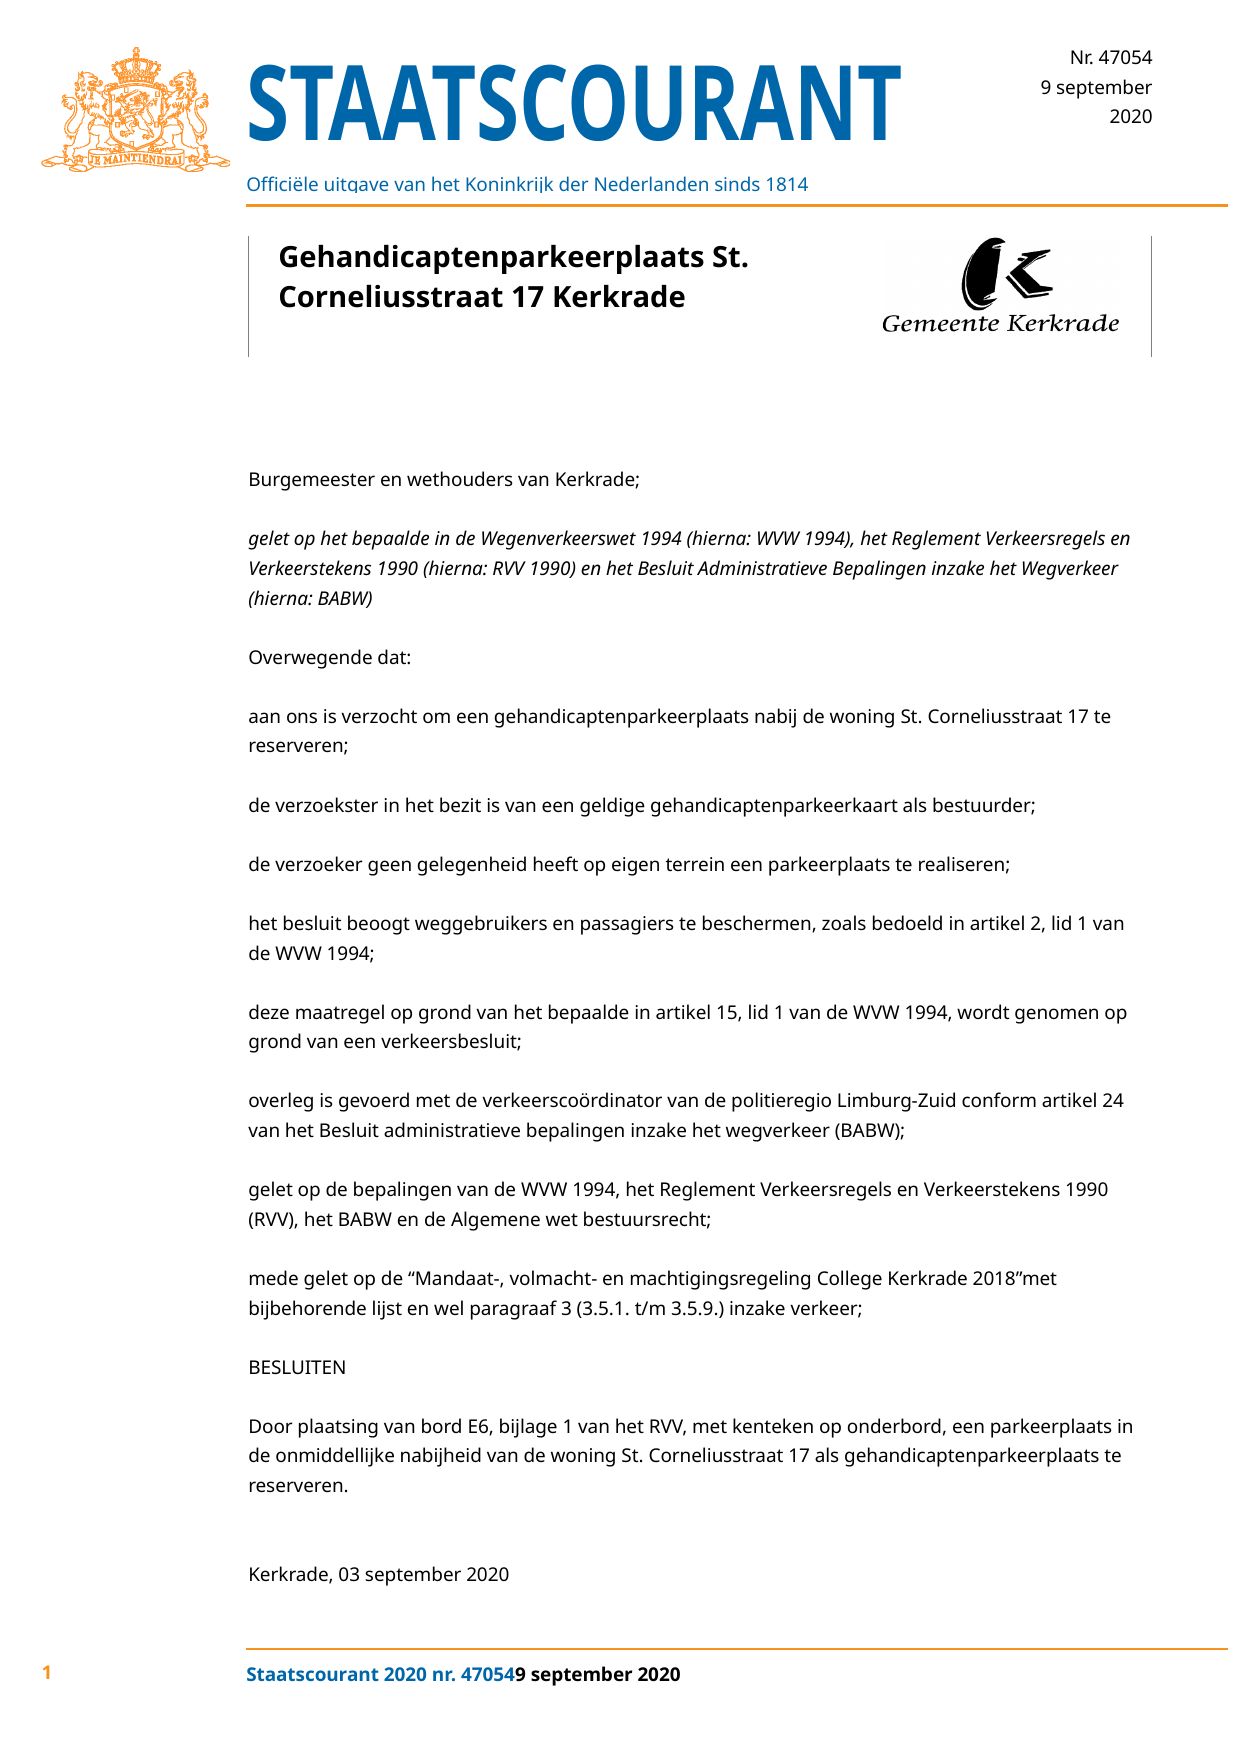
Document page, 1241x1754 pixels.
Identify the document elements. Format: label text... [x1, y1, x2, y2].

text Overwegende dat: [248, 644, 1152, 670]
text gelet op het bepaalde in de Wegenverkeerswet 1994 (hierna: WVW 1994), het Reglement Verkeersregels en Verkeerstekens 1990 (hierna: RVV 1990) en het Besluit Administratieve Bepalingen inzake het Wegverkeer (hierna: BABW) [248, 526, 1152, 611]
text de verzoeker geen gelegenheid heeft op eigen terrein een parkeerplaats te realiseren; [248, 851, 1152, 877]
text deze maatregel op grond van het bepaalde in artikel 15, lid 1 van de WVW 1994, wordt genomen op grond van een verkeersbesluit; [248, 999, 1152, 1054]
text Door plaatsing van bord E6, bijlage 1 van het RVV, met kenteken op onderbord, een parkeerplaats in de onmiddellijke nabijheid van de woning St. Corneliusstraat 17 als gehandicaptenparkeerplaats te reserveren. [248, 1413, 1152, 1498]
text BESLUITEN [248, 1354, 1152, 1380]
picture [41, 47, 231, 172]
picture [882, 236, 1119, 332]
text overleg is gevoerd met de verkeerscoördinator van de politieregio Limburg-Zuid conform artikel 24 van het Besluit administratieve bepalingen inzake het wegverkeer (BABW); [248, 1088, 1152, 1143]
table_header Gehandicaptenparkeerplaats St. Corneliusstraat 17 Kerkrade [249, 236, 850, 357]
text gelet op de bepalingen van de WVW 1994, het Reglement Verkeersregels en Verkeerstekens 1990 (RVV), het BABW en de Algemene wet bestuursrecht; [248, 1176, 1152, 1232]
text aan ons is verzocht om een gehandicaptenparkeerplaats nabij de woning St. Corneliusstraat 17 te reserveren; [248, 703, 1152, 758]
text de verzoekster in het bezit is van een geldige gehandicaptenparkeerkaart als bestuurder; [248, 792, 1152, 818]
text Burgemeester en wethouders van Kerkrade; [248, 466, 1152, 492]
table_header [850, 236, 1151, 357]
text het besluit beoogt weggebruikers en passagiers te beschermen, zoals bedoeld in artikel 2, lid 1 van de WVW 1994; [248, 910, 1152, 966]
text mede gelet op de “Mandaat-, volmacht- en machtigingsregeling College Kerkrade 2018”met bijbehorende lijst en wel paragraaf 3 (3.5.1. t/m 3.5.9.) inzake verkeer; [248, 1265, 1152, 1321]
text Kerkrade, 03 september 2020 [248, 1561, 1152, 1587]
